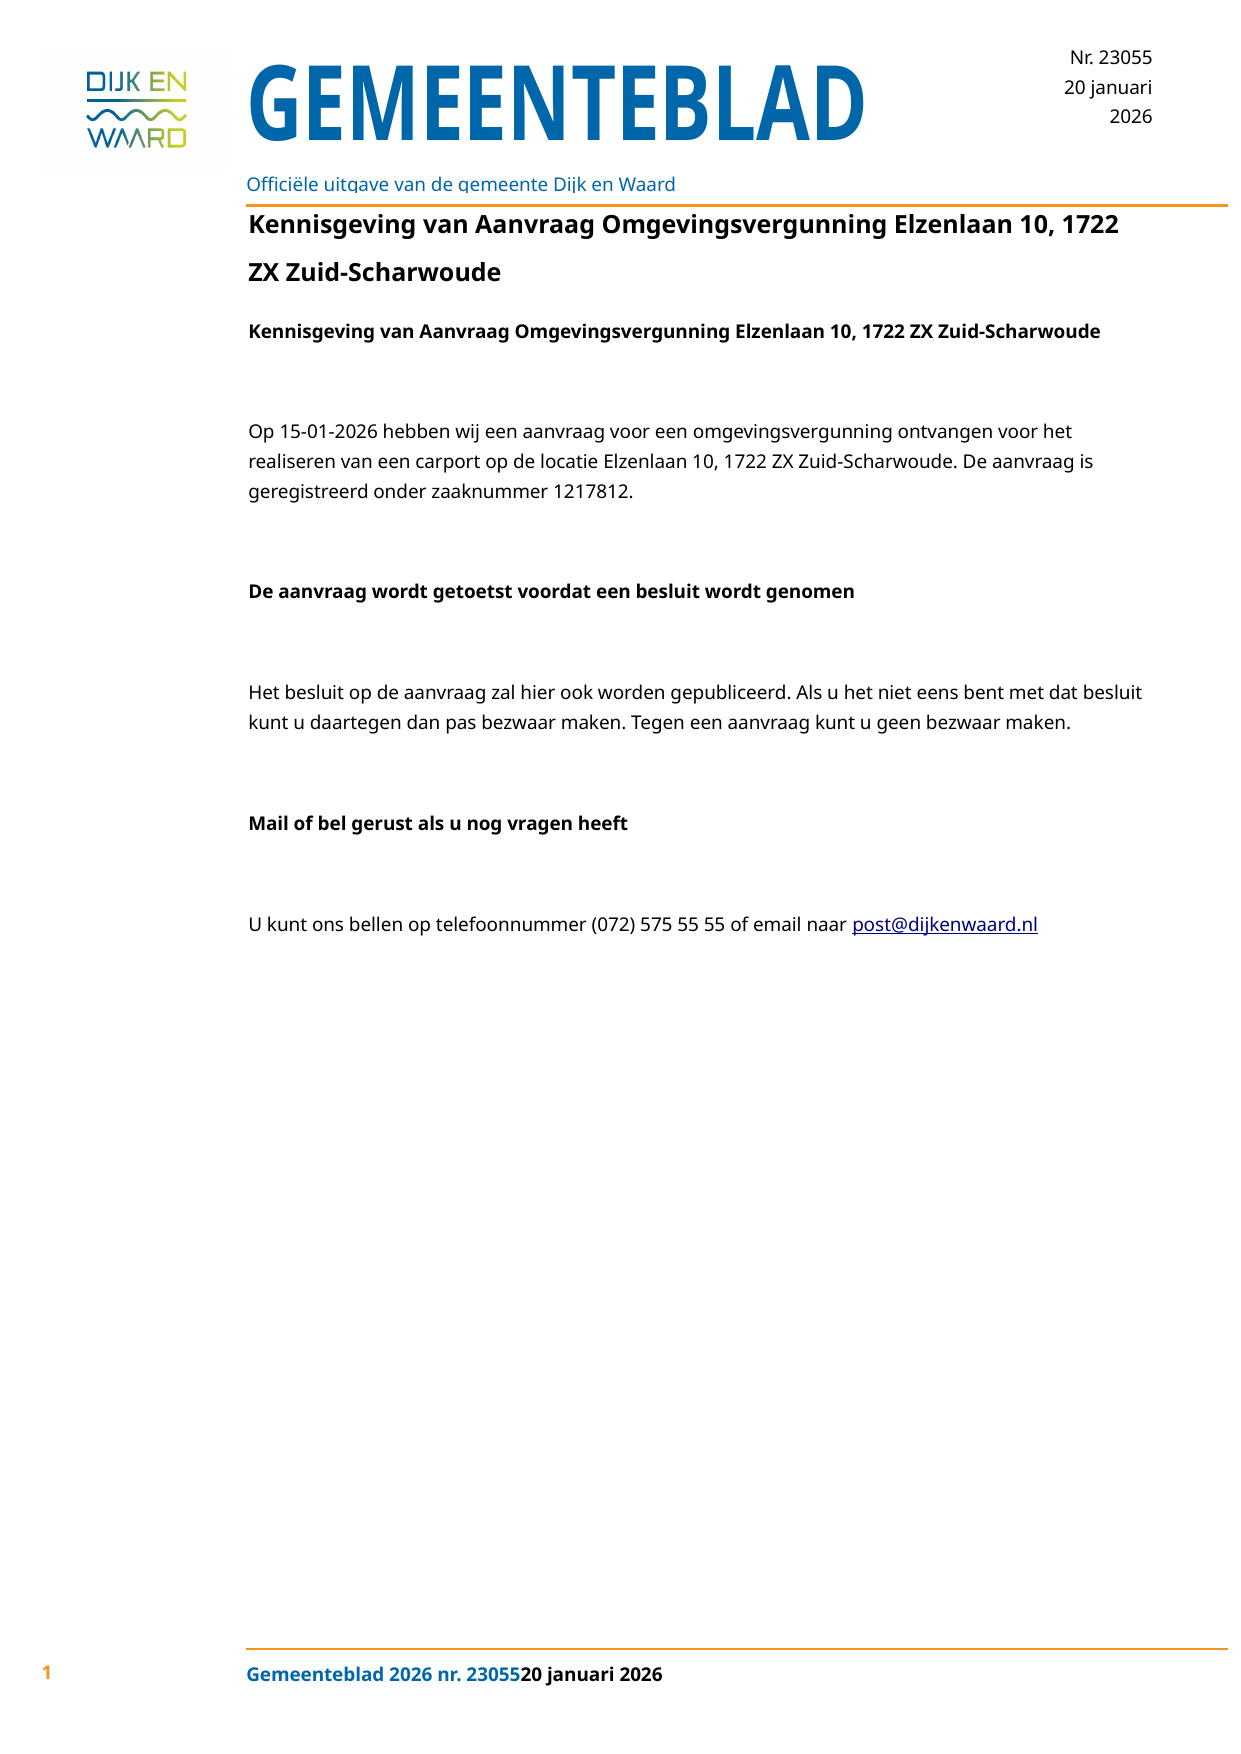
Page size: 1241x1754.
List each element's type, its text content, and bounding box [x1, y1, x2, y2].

text Kennisgeving van Aanvraag Omgevingsvergunning Elzenlaan 10, 1722 ZX Zuid-Scharwoude [248, 318, 1152, 344]
text U kunt ons bellen op telefoonnummer (072) 575 55 55 of email naar post@dijkenwaard.nl [248, 911, 1152, 937]
text Kennisgeving van Aanvraag Omgevingsvergunning Elzenlaan 10, 1722 ZX Zuid-Scharwoude [248, 207, 1152, 288]
text Op 15-01-2026 hebben wij een aanvraag voor een omgevingsvergunning ontvangen voor het realiseren van een carport op de locatie Elzenlaan 10, 1722 ZX Zuid-Scharwoude. De aanvraag is geregistreerd onder zaaknummer 1217812. [248, 419, 1152, 504]
text De aanvraag wordt getoetst voordat een besluit wordt genomen [248, 579, 1152, 604]
text Mail of bel gerust als u nog vragen heeft [248, 810, 1152, 836]
text Het besluit op de aanvraag zal hier ook worden gepubliceerd. Als u het niet eens bent met dat besluit kunt u daartegen dan pas bezwaar maken. Tegen een aanvraag kunt u geen bezwaar maken. [248, 679, 1152, 735]
picture [41, 47, 231, 172]
